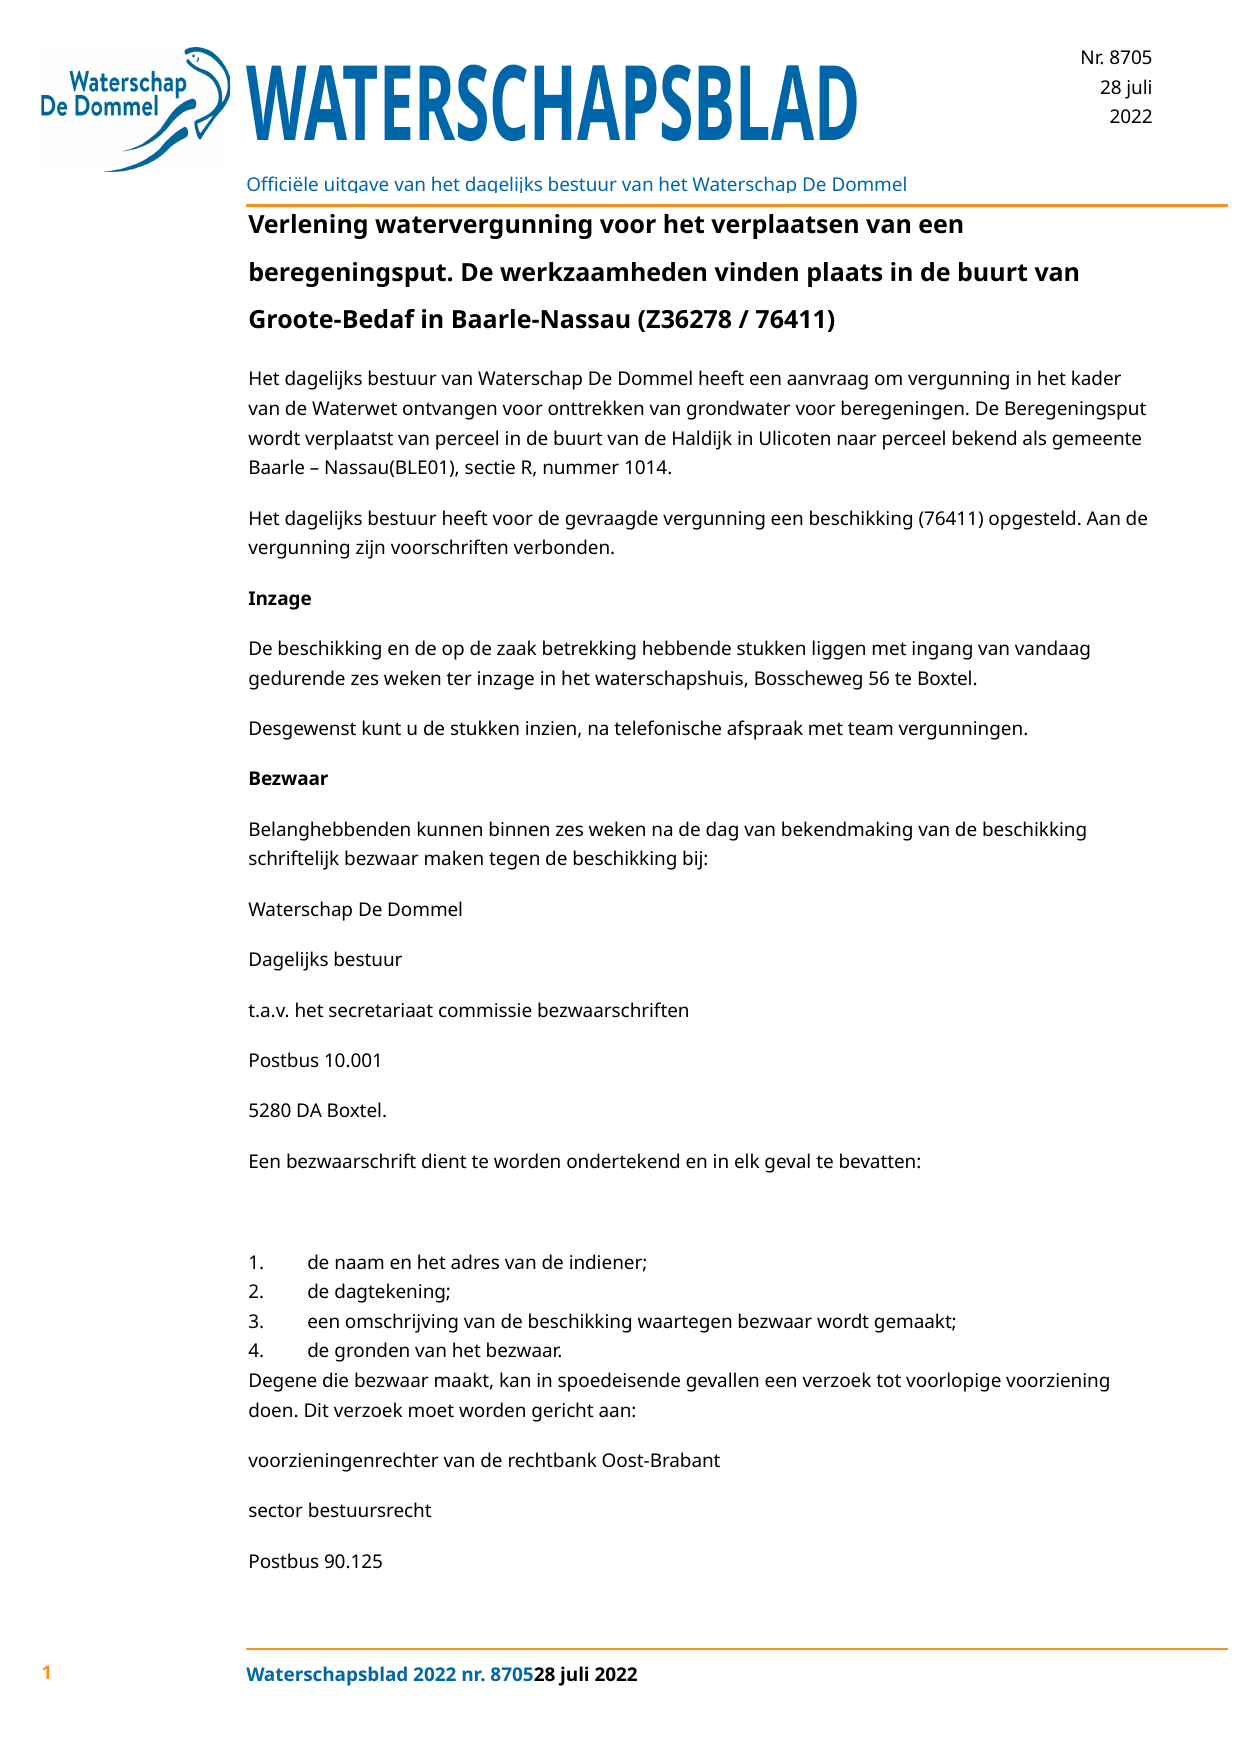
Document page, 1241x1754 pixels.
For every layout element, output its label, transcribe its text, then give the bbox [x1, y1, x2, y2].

list de naam en het adres van de indiener; [248, 1249, 1152, 1274]
list de gronden van het bezwaar. [248, 1338, 1152, 1363]
picture [204, 47, 231, 76]
text Dagelijks bestuur [248, 946, 1152, 972]
text Desgewenst kunt u de stukken inzien, na telefonische afspraak met team vergunningen. [248, 715, 1152, 741]
list de dagtekening; [248, 1278, 1152, 1304]
text voorzieningenrechter van de rechtbank Oost-Brabant [248, 1447, 1152, 1473]
text Inzage [248, 585, 1152, 610]
picture [41, 47, 231, 172]
text Verlening watervergunning voor het verplaatsen van een beregeningsput. De werkzaamheden vinden plaats in de buurt van Groote-Bedaf in Baarle-Nassau (Z36278 / 76411) [248, 207, 1152, 336]
picture [45, 99, 51, 111]
text Degene die bezwaar maakt, kan in spoedeisende gevallen een verzoek tot voorlopige voorziening doen. Dit verzoek moet worden gericht aan: [248, 1367, 1152, 1422]
text t.a.v. het secretariaat commissie bezwaarschriften [248, 997, 1152, 1022]
text Postbus 10.001 [248, 1047, 1152, 1073]
text 5280 DA Boxtel. [248, 1098, 1152, 1123]
text Waterschap De Dommel [248, 896, 1152, 922]
text Een bezwaarschrift dient te worden ondertekend en in elk geval te bevatten: [248, 1148, 1152, 1174]
text Bezwaar [248, 766, 1152, 791]
text Belanghebbenden kunnen binnen zes weken na de dag van bekendmaking van de beschikking schriftelijk bezwaar maken tegen de beschikking bij: [248, 816, 1152, 871]
list een omschrijving van de beschikking waartegen bezwaar wordt gemaakt; [248, 1308, 1152, 1334]
text Postbus 90.125 [248, 1548, 1152, 1574]
text Het dagelijks bestuur van Waterschap De Dommel heeft een aanvraag om vergunning in het kader van de Waterwet ontvangen voor onttrekken van grondwater voor beregeningen. De Beregeningsput wordt verplaatst van perceel in de buurt van de Haldijk in Ulicoten naar perceel bekend als gemeente Baarle – Nassau(BLE01), sectie R, nummer 1014. [248, 366, 1152, 480]
text Het dagelijks bestuur heeft voor de gevraagde vergunning een beschikking (76411) opgesteld. Aan de vergunning zijn voorschriften verbonden. [248, 505, 1152, 560]
text sector bestuursrecht [248, 1498, 1152, 1523]
text De beschikking en de op de zaak betrekking hebbende stukken liggen met ingang van vandaag gedurende zes weken ter inzage in het waterschapshuis, Bosscheweg 56 te Boxtel. [248, 635, 1152, 690]
picture [198, 118, 210, 131]
